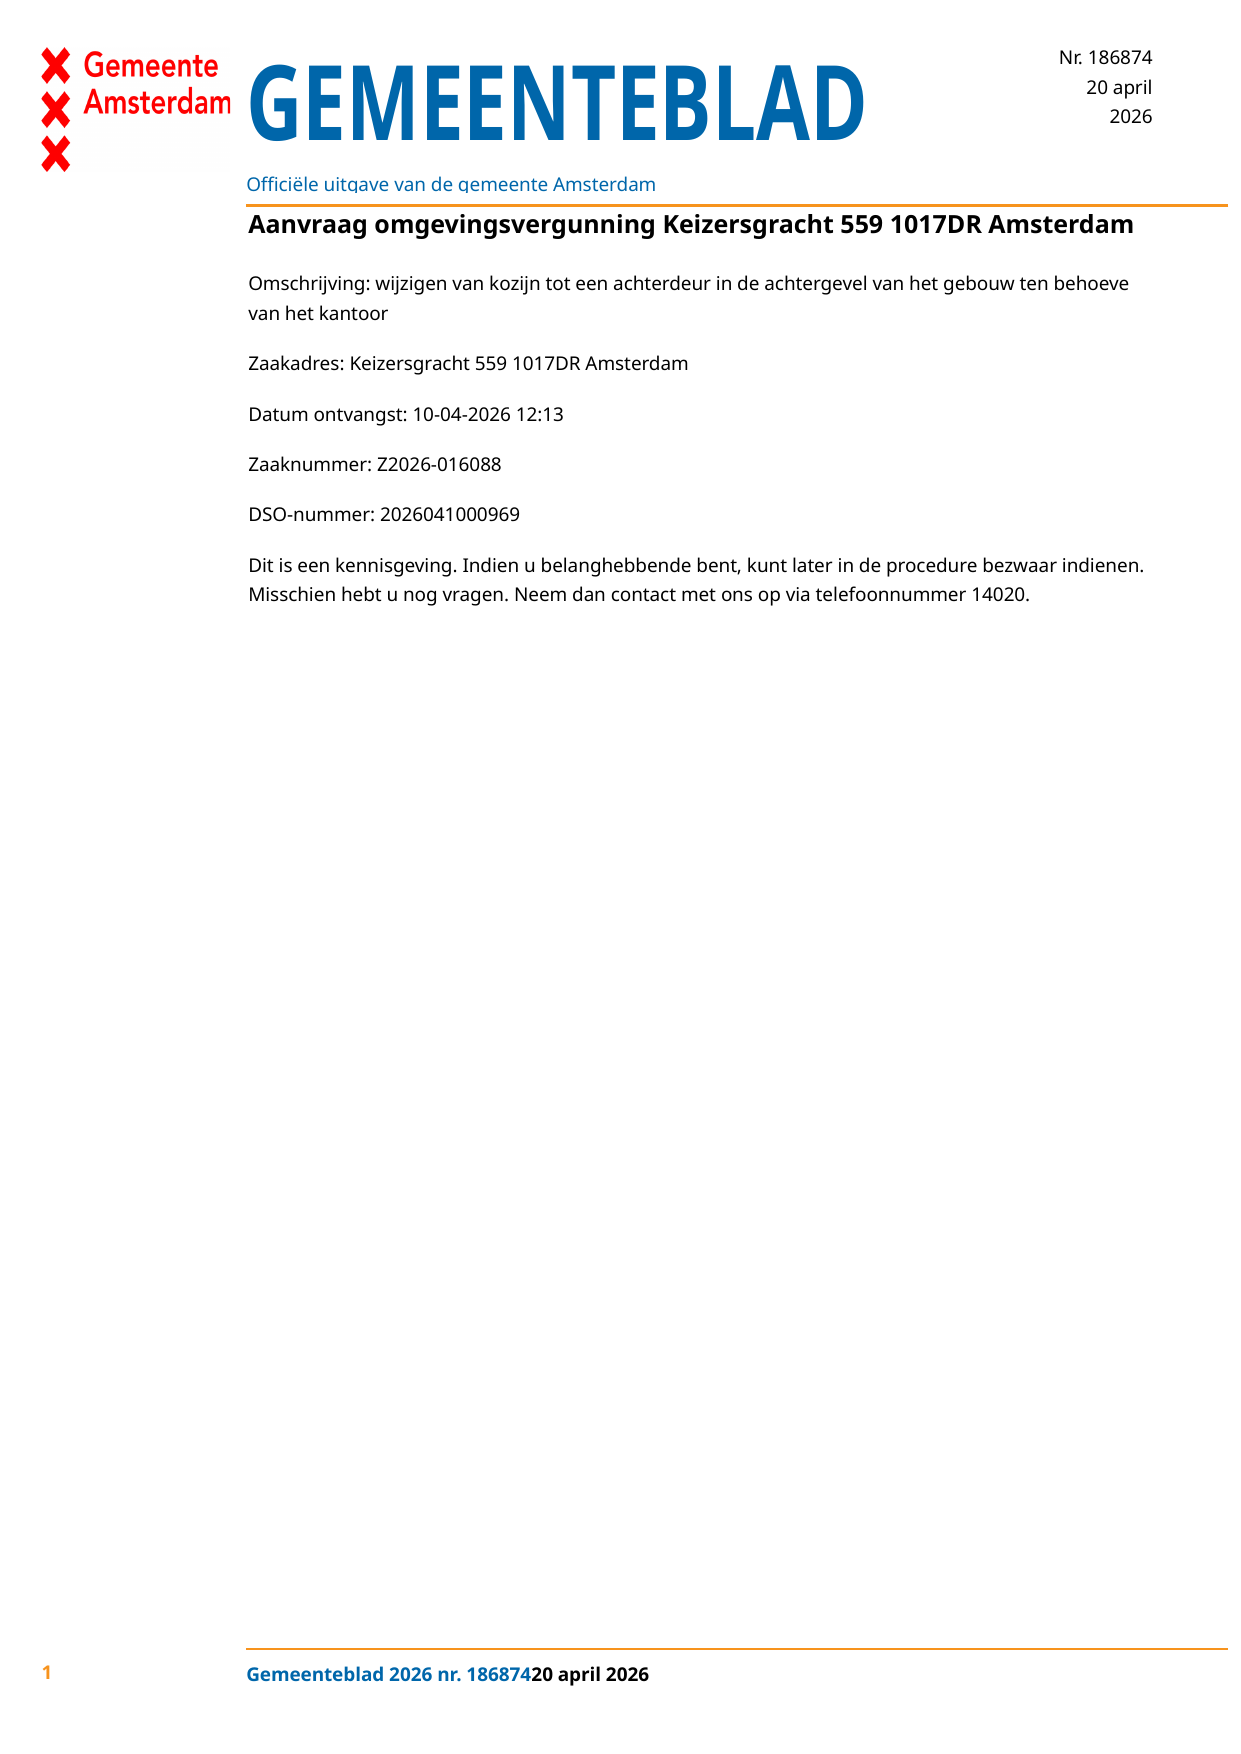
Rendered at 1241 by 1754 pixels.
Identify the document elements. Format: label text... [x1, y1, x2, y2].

text Omschrijving: wijzigen van kozijn tot een achterdeur in de achtergevel van het gebouw ten behoeve van het kantoor [248, 270, 1152, 326]
text Aanvraag omgevingsvergunning Keizersgracht 559 1017DR Amsterdam [248, 207, 1152, 241]
text DSO-nummer: 2026041000969 [248, 502, 1152, 527]
text Zaaknummer: Z2026-016088 [248, 451, 1152, 477]
text Dit is een kennisgeving. Indien u belanghebbende bent, kunt later in de procedure bezwaar indienen. Misschien hebt u nog vragen. Neem dan contact met ons op via telefoonnummer 14020. [248, 552, 1152, 607]
picture [41, 47, 231, 172]
text Zaakadres: Keizersgracht 559 1017DR Amsterdam [248, 350, 1152, 376]
text Datum ontvangst: 10-04-2026 12:13 [248, 401, 1152, 426]
